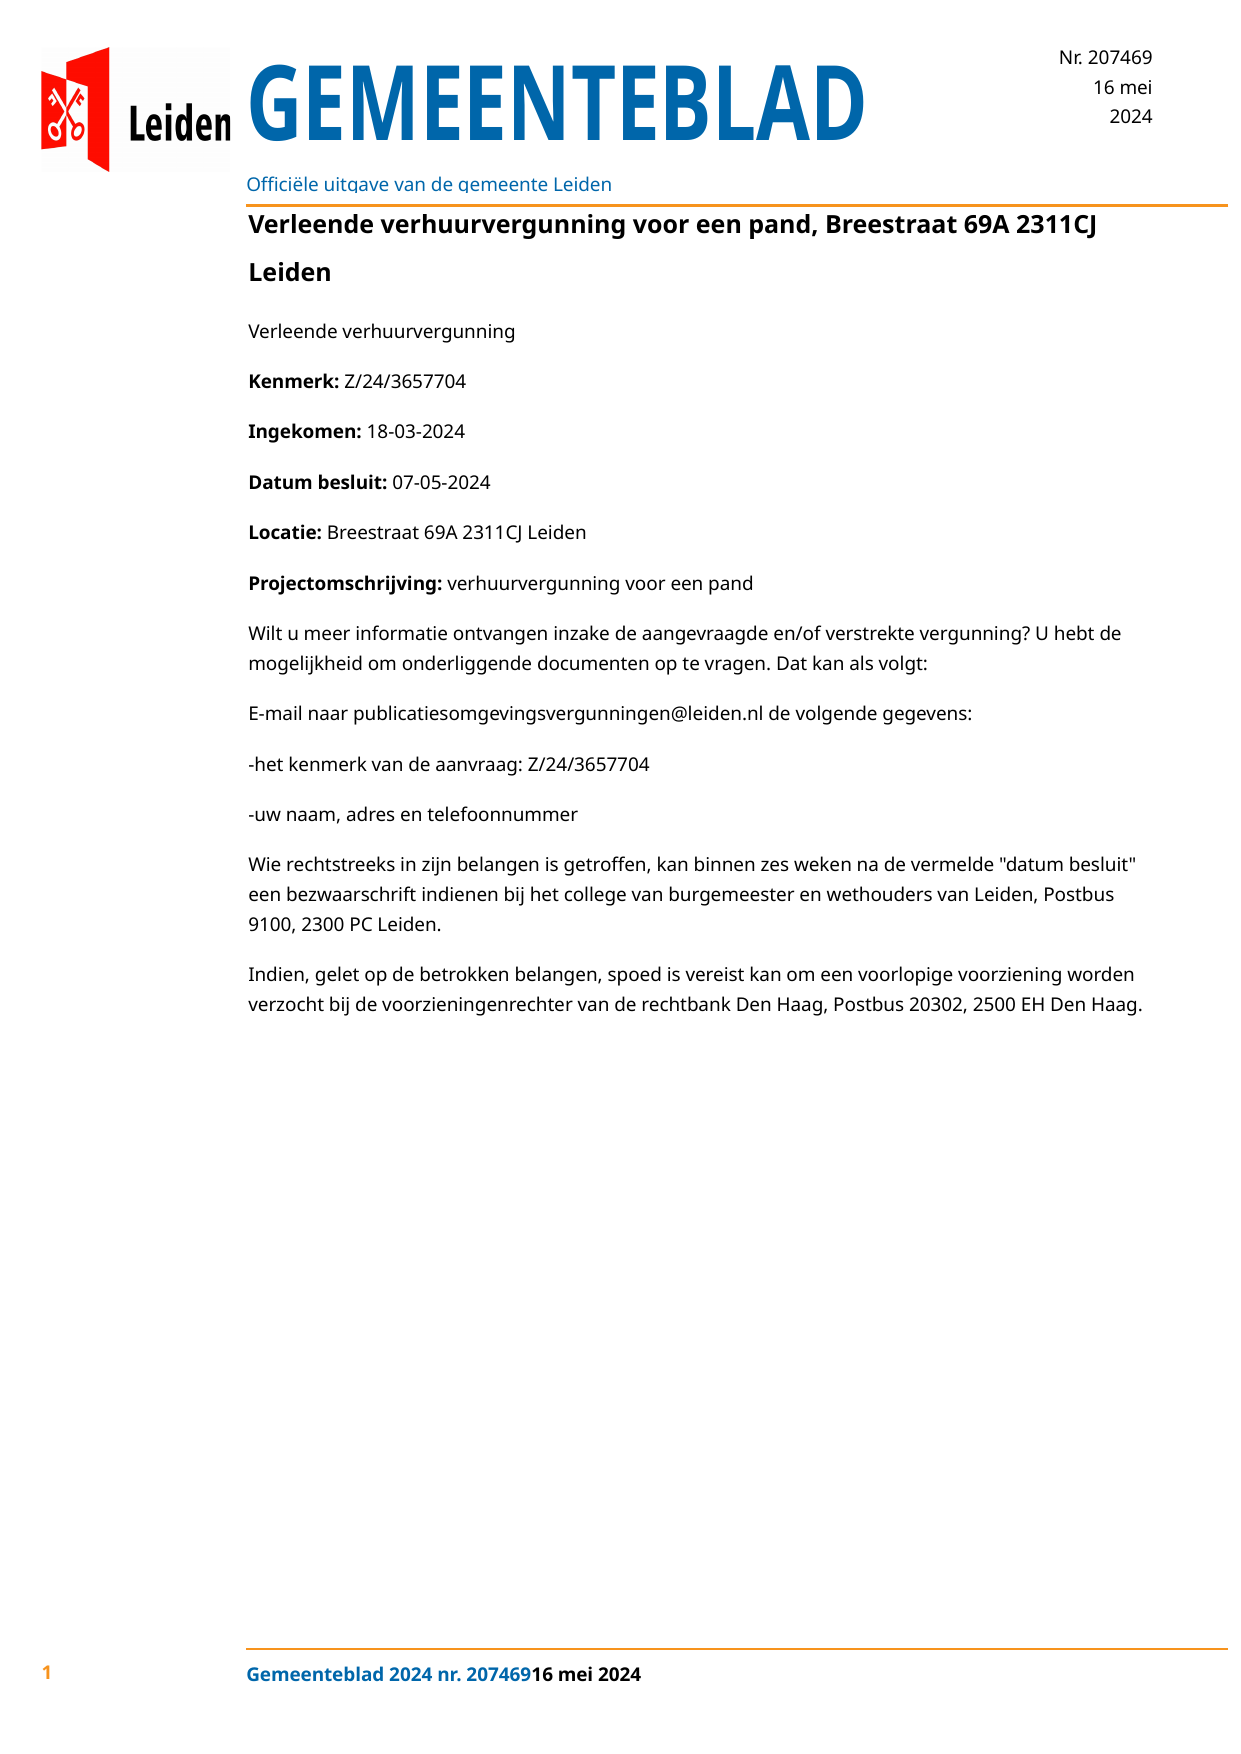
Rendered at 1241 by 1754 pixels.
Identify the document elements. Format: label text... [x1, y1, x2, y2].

text E-mail naar publicatiesomgevingsvergunningen@leiden.nl de volgende gegevens: [248, 700, 1152, 726]
text Projectomschrijving: verhuurvergunning voor een pand [248, 570, 1152, 596]
text -het kenmerk van de aanvraag: Z/24/3657704 [248, 751, 1152, 777]
text Verleende verhuurvergunning [248, 318, 1152, 344]
text Locatie: Breestraat 69A 2311CJ Leiden [248, 519, 1152, 545]
text Kenmerk: Z/24/3657704 [248, 368, 1152, 394]
text Datum besluit: 07-05-2024 [248, 469, 1152, 495]
text Wie rechtstreeks in zijn belangen is getroffen, kan binnen zes weken na de vermelde "datum besluit" een bezwaarschrift indienen bij het college van burgemeester en wethouders van Leiden, Postbus 9100, 2300 PC Leiden. [248, 852, 1152, 937]
text Ingekomen: 18-03-2024 [248, 419, 1152, 444]
text -uw naam, adres en telefoonnummer [248, 801, 1152, 827]
text Wilt u meer informatie ontvangen inzake de aangevraagde en/of verstrekte vergunning? U hebt de mogelijkheid om onderliggende documenten op te vragen. Dat kan als volgt: [248, 620, 1152, 676]
picture [41, 47, 231, 172]
text Verleende verhuurvergunning voor een pand, Breestraat 69A 2311CJ Leiden [248, 207, 1152, 288]
text Indien, gelet op de betrokken belangen, spoed is vereist kan om een voorlopige voorziening worden verzocht bij de voorzieningenrechter van de rechtbank Den Haag, Postbus 20302, 2500 EH Den Haag. [248, 961, 1152, 1017]
